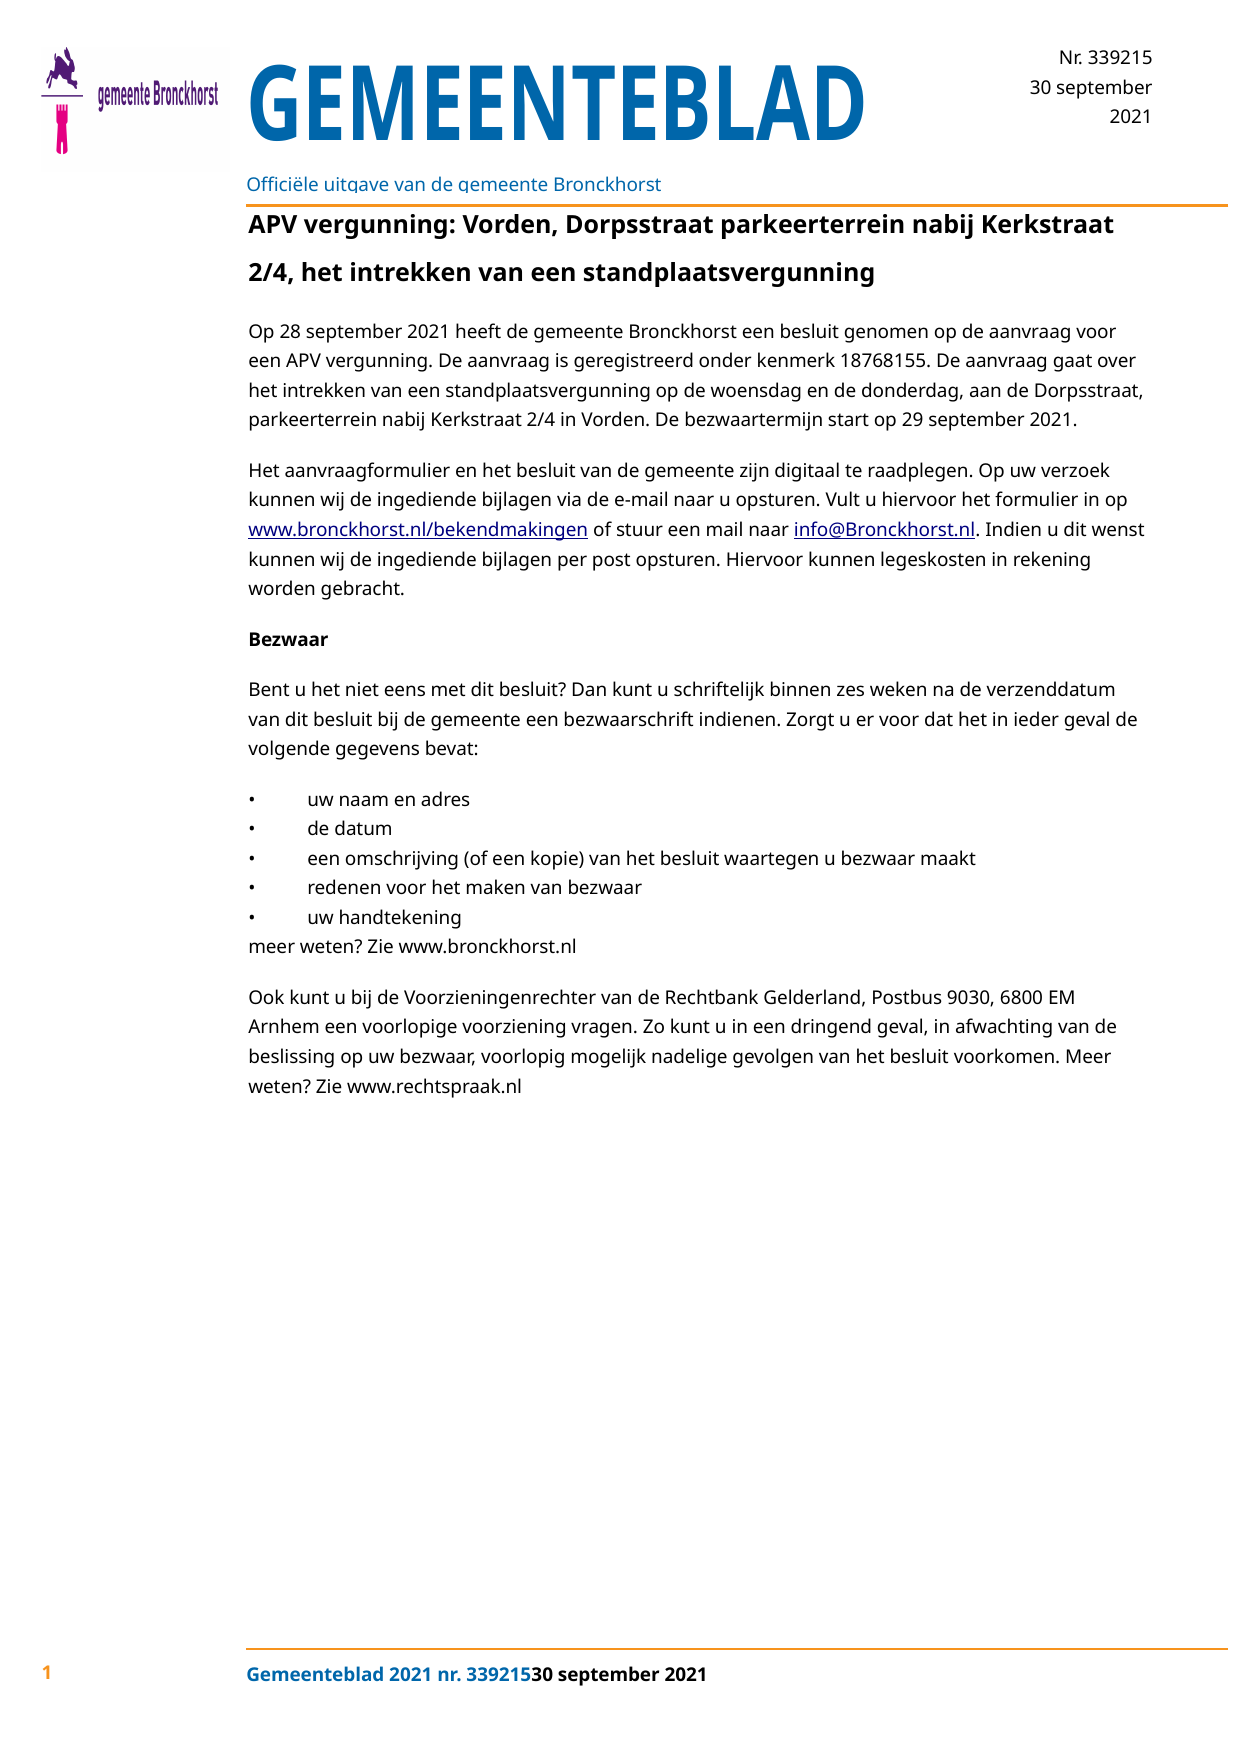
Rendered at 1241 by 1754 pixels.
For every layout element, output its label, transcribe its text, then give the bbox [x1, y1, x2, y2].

list uw handtekening [248, 904, 1152, 930]
text Bent u het niet eens met dit besluit? Dan kunt u schriftelijk binnen zes weken na de verzenddatum van dit besluit bij de gemeente een bezwaarschrift indienen. Zorgt u er voor dat het in ieder geval de volgende gegevens bevat: [248, 676, 1152, 761]
list een omschrijving (of een kopie) van het besluit waartegen u bezwaar maakt [248, 845, 1152, 871]
text Ook kunt u bij de Voorzieningenrechter van de Rechtbank Gelderland, Postbus 9030, 6800 EM Arnhem een voorlopige voorziening vragen. Zo kunt u in een dringend geval, in afwachting van de beslissing op uw bezwaar, voorlopig mogelijk nadelige gevolgen van het besluit voorkomen. Meer weten? Zie www.rechtspraak.nl [248, 984, 1152, 1099]
text meer weten? Zie www.bronckhorst.nl [248, 934, 1152, 959]
text Bezwaar [248, 626, 1152, 652]
text APV vergunning: Vorden, Dorpsstraat parkeerterrein nabij Kerkstraat 2/4, het intrekken van een standplaatsvergunning [248, 207, 1152, 288]
picture [41, 47, 231, 172]
text Het aanvraagformulier en het besluit van de gemeente zijn digitaal te raadplegen. Op uw verzoek kunnen wij de ingediende bijlagen via de e-mail naar u opsturen. Vult u hiervoor het formulier in op www.bronckhorst.nl/bekendmakingen of stuur een mail naar info@Bronckhorst.nl. Indien u dit wenst kunnen wij de ingediende bijlagen per post opsturen. Hiervoor kunnen legeskosten in rekening worden gebracht. [248, 457, 1152, 601]
list uw naam en adres [248, 786, 1152, 812]
text Op 28 september 2021 heeft de gemeente Bronckhorst een besluit genomen op de aanvraag voor een APV vergunning. De aanvraag is geregistreerd onder kenmerk 18768155. De aanvraag gaat over het intrekken van een standplaatsvergunning op de woensdag en de donderdag, aan de Dorpsstraat, parkeerterrein nabij Kerkstraat 2/4 in Vorden. De bezwaartermijn start op 29 september 2021. [248, 318, 1152, 432]
list de datum [248, 815, 1152, 841]
list redenen voor het maken van bezwaar [248, 874, 1152, 900]
